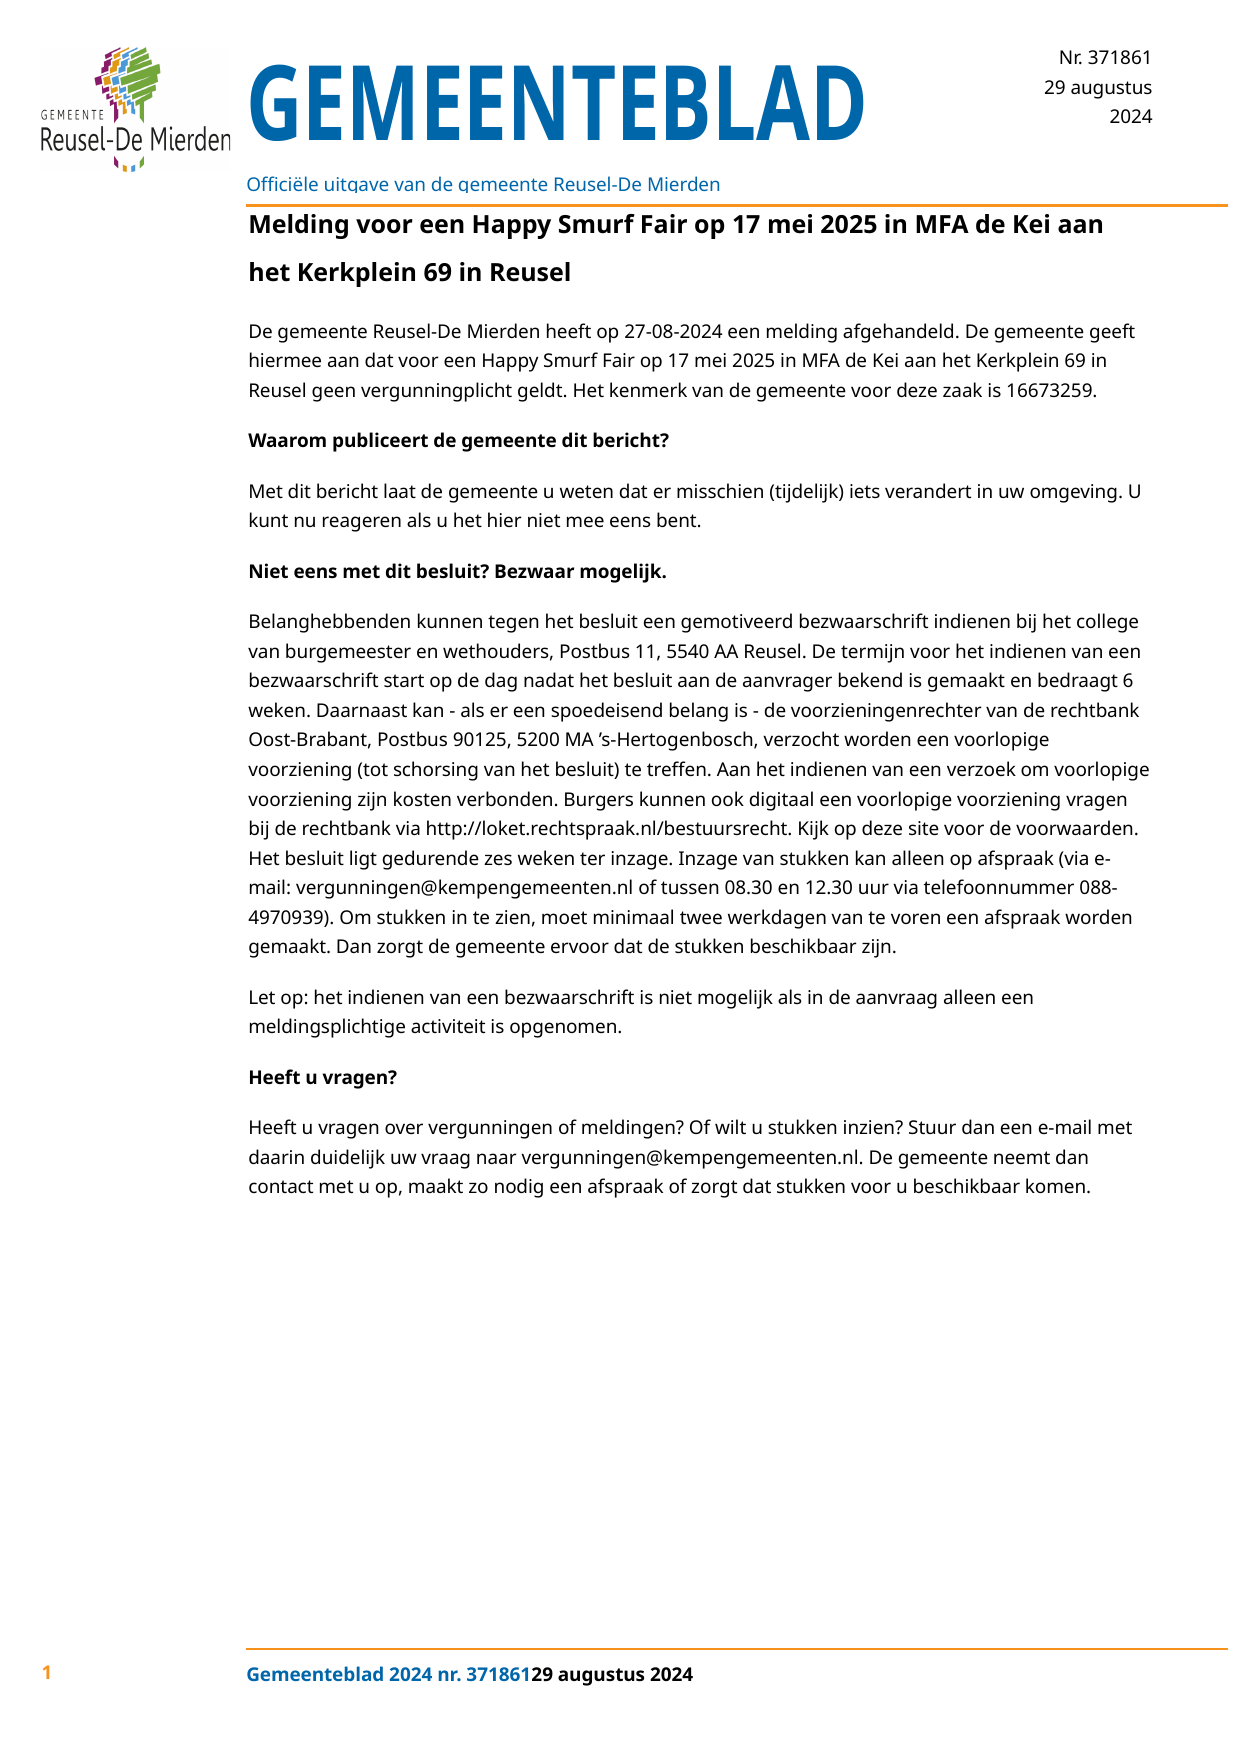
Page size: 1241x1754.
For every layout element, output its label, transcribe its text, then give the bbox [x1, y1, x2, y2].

text Niet eens met dit besluit? Bezwaar mogelijk. [248, 558, 1152, 584]
text Waarom publiceert de gemeente dit bericht? [248, 427, 1152, 453]
text Met dit bericht laat de gemeente u weten dat er misschien (tijdelijk) iets verandert in uw omgeving. U kunt nu reageren als u het hier niet mee eens bent. [248, 478, 1152, 533]
text Heeft u vragen over vergunningen of meldingen? Of wilt u stukken inzien? Stuur dan een e-mail met daarin duidelijk uw vraag naar vergunningen@kempengemeenten.nl. De gemeente neemt dan contact met u op, maakt zo nodig een afspraak of zorgt dat stukken voor u beschikbaar komen. [248, 1114, 1152, 1199]
text Belanghebbenden kunnen tegen het besluit een gemotiveerd bezwaarschrift indienen bij het college van burgemeester en wethouders, Postbus 11, 5540 AA Reusel. De termijn voor het indienen van een bezwaarschrift start op de dag nadat het besluit aan de aanvrager bekend is gemaakt en bedraagt 6 weken. Daarnaast kan - als er een spoedeisend belang is - de voorzieningenrechter van de rechtbank Oost-Brabant, Postbus 90125, 5200 MA ’s-Hertogenbosch, verzocht worden een voorlopige voorziening (tot schorsing van het besluit) te treffen. Aan het indienen van een verzoek om voorlopige voorziening zijn kosten verbonden. Burgers kunnen ook digitaal een voorlopige voorziening vragen bij de rechtbank via http://loket.rechtspraak.nl/bestuursrecht. Kijk op deze site voor de voorwaarden. Het besluit ligt gedurende zes weken ter inzage. Inzage van stukken kan alleen op afspraak (via e-mail: vergunningen@kempengemeenten.nl of tussen 08.30 en 12.30 uur via telefoonnummer 088-4970939). Om stukken in te zien, moet minimaal twee werkdagen van te voren een afspraak worden gemaakt. Dan zorgt de gemeente ervoor dat de stukken beschikbaar zijn. [248, 608, 1152, 959]
picture [41, 47, 231, 172]
text Let op: het indienen van een bezwaarschrift is niet mogelijk als in de aanvraag alleen een meldingsplichtige activiteit is opgenomen. [248, 984, 1152, 1039]
text Heeft u vragen? [248, 1064, 1152, 1090]
text Melding voor een Happy Smurf Fair op 17 mei 2025 in MFA de Kei aan het Kerkplein 69 in Reusel [248, 207, 1152, 288]
text De gemeente Reusel-De Mierden heeft op 27-08-2024 een melding afgehandeld. De gemeente geeft hiermee aan dat voor een Happy Smurf Fair op 17 mei 2025 in MFA de Kei aan het Kerkplein 69 in Reusel geen vergunningplicht geldt. Het kenmerk van de gemeente voor deze zaak is 16673259. [248, 318, 1152, 403]
